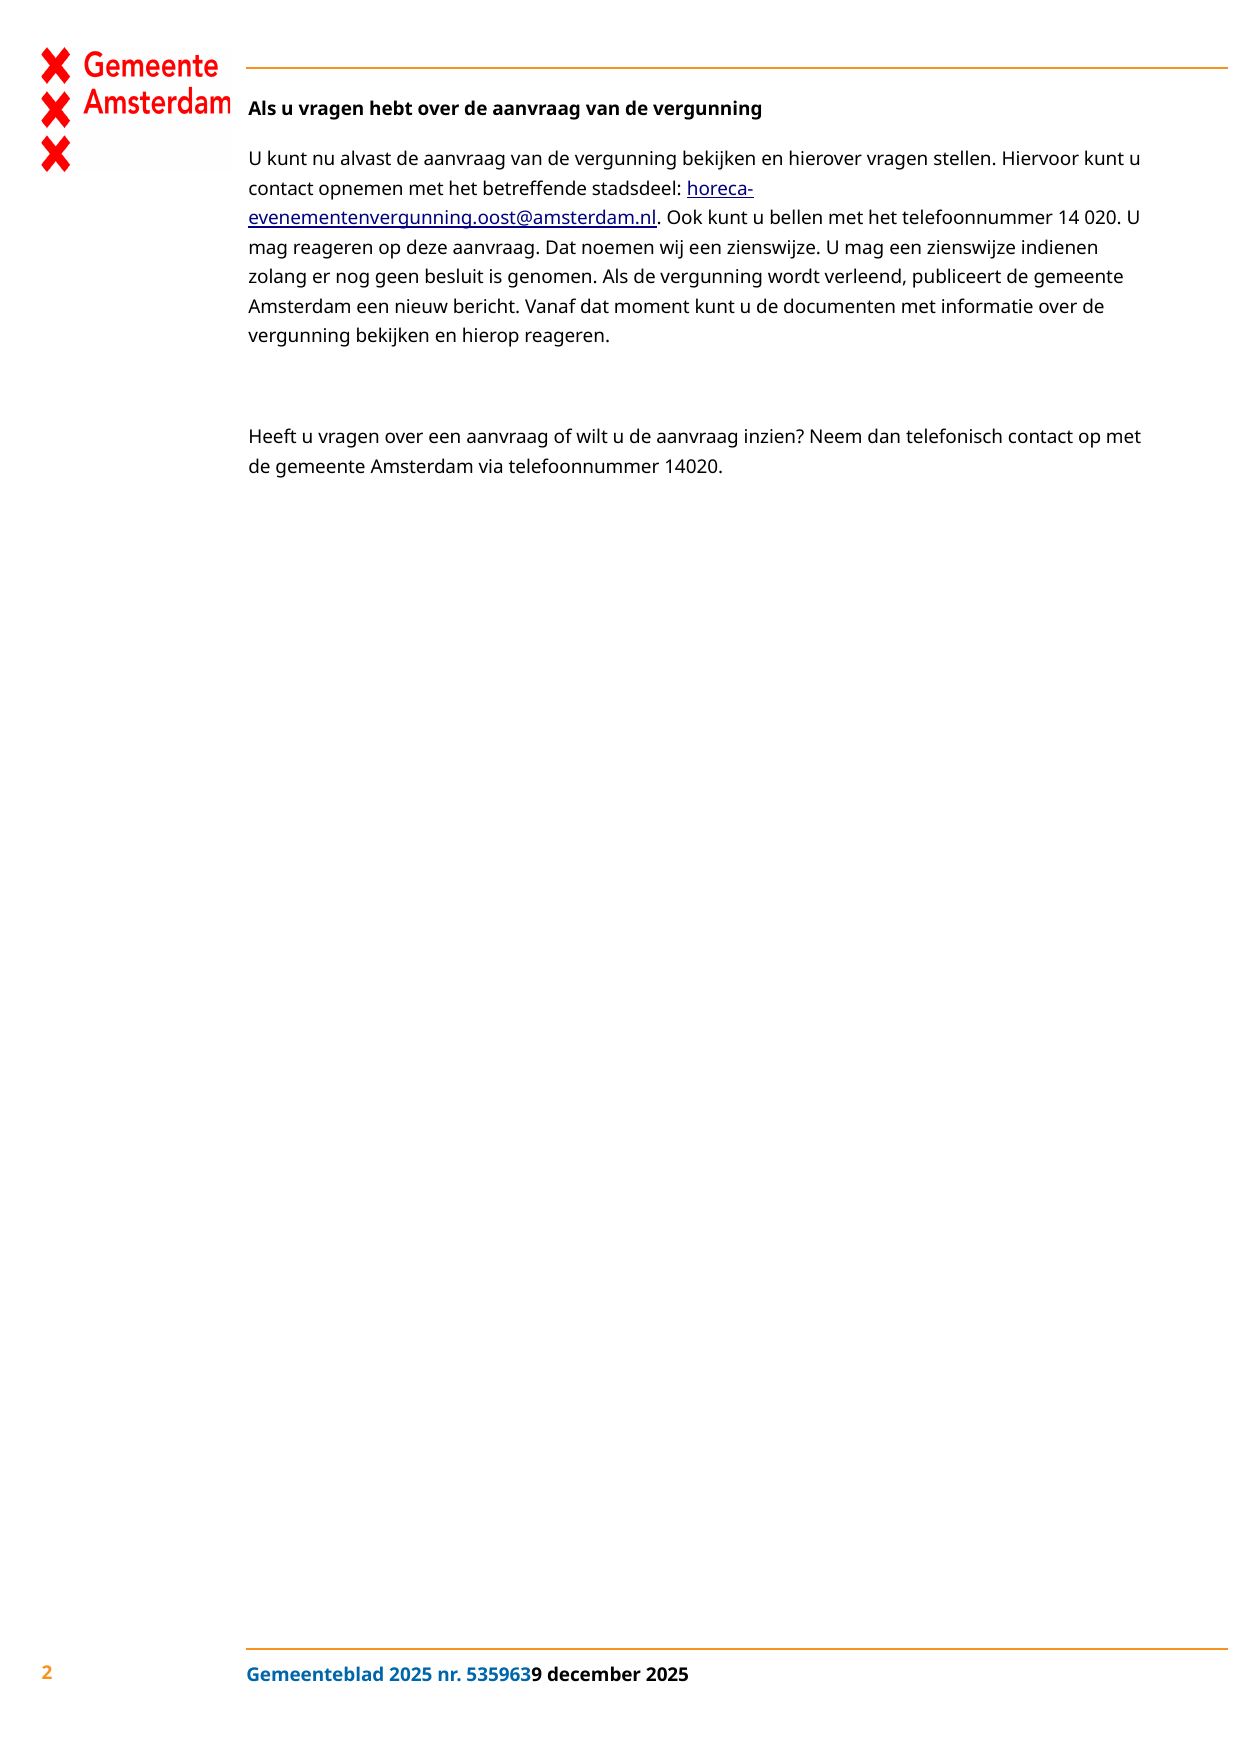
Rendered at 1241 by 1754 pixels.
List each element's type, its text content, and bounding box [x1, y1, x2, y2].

text Als u vragen hebt over de aanvraag van de vergunning [248, 95, 1152, 121]
text U kunt nu alvast de aanvraag van de vergunning bekijken en hierover vragen stellen. Hiervoor kunt u contact opnemen met het betreffende stadsdeel: horeca-evenementenvergunning.oost@amsterdam.nl. Ook kunt u bellen met het telefoonnummer 14 020. U mag reageren op deze aanvraag. Dat noemen wij een zienswijze. U mag een zienswijze indienen zolang er nog geen besluit is genomen. Als de vergunning wordt verleend, publiceert de gemeente Amsterdam een nieuw bericht. Vanaf dat moment kunt u de documenten met informatie over de vergunning bekijken en hierop reageren. [248, 145, 1152, 348]
text Heeft u vragen over een aanvraag of wilt u de aanvraag inzien? Neem dan telefonisch contact op met de gemeente Amsterdam via telefoonnummer 14020. [248, 423, 1152, 479]
picture [41, 47, 231, 172]
